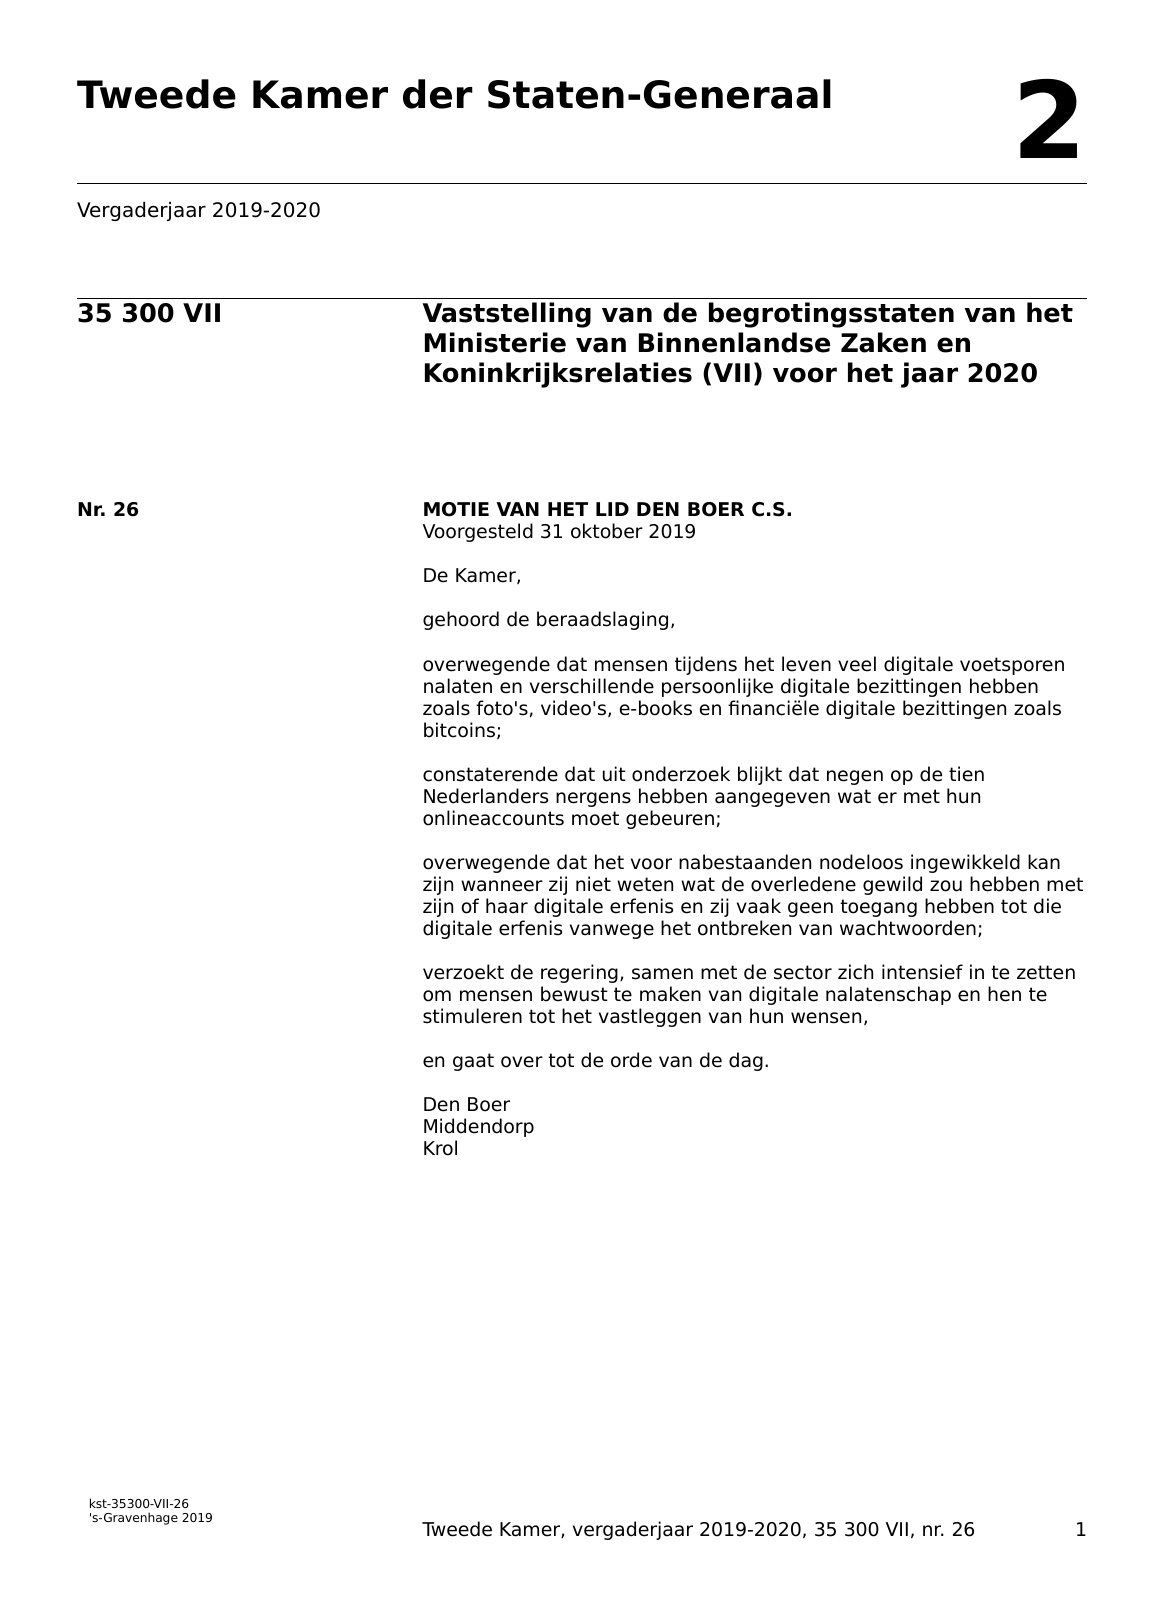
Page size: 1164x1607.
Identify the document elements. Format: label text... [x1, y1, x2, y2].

text De Kamer, [422, 565, 1087, 587]
text Krol [422, 1138, 1087, 1160]
subtitle 35 300 VII Vaststelling van de begrotingsstaten van het Ministerie van Binnenlandse Zaken en Koninkrijksrelaties (VII) voor het jaar 2020 [77, 299, 1087, 388]
table_header Tweede Kamer der Staten-Generaal [77, 59, 886, 183]
text Den Boer [422, 1094, 1087, 1116]
text 's-Gravenhage 2019 [88, 1511, 323, 1525]
text overwegende dat het voor nabestaanden nodeloos ingewikkeld kan zijn wanneer zij niet weten wat de overledene gewild zou hebben met zijn of haar digitale erfenis en zij vaak geen toegang hebben tot die digitale erfenis vanwege het ontbreken van wachtwoorden; [422, 852, 1087, 940]
text constaterende dat uit onderzoek blijkt dat negen op de tien Nederlanders nergens hebben aangegeven wat er met hun onlineaccounts moet gebeuren; [422, 764, 1087, 829]
subtitle Nr. 26 MOTIE VAN HET LID DEN BOER C.S. [77, 499, 1087, 521]
text Middendorp [422, 1116, 1087, 1138]
text overwegende dat mensen tijdens het leven veel digitale voetsporen nalaten en verschillende persoonlijke digitale bezittingen hebben zoals foto's, video's, e-books en financiële digitale bezittingen zoals bitcoins; [422, 653, 1087, 741]
text Voorgesteld 31 oktober 2019 [422, 521, 1087, 543]
text verzoekt de regering, samen met de sector zich intensief in te zetten om mensen bewust te maken van digitale nalatenschap en hen te stimuleren tot het vastleggen van hun wensen, [422, 962, 1087, 1028]
text gehoord de beraadslaging, [422, 609, 1087, 631]
text en gaat over tot de orde van de dag. [422, 1050, 1087, 1072]
table_header 2 [886, 59, 1087, 183]
text kst-35300-VII-26 [88, 1497, 323, 1511]
table_cell Vergaderjaar 2019-2020 [77, 184, 1087, 298]
